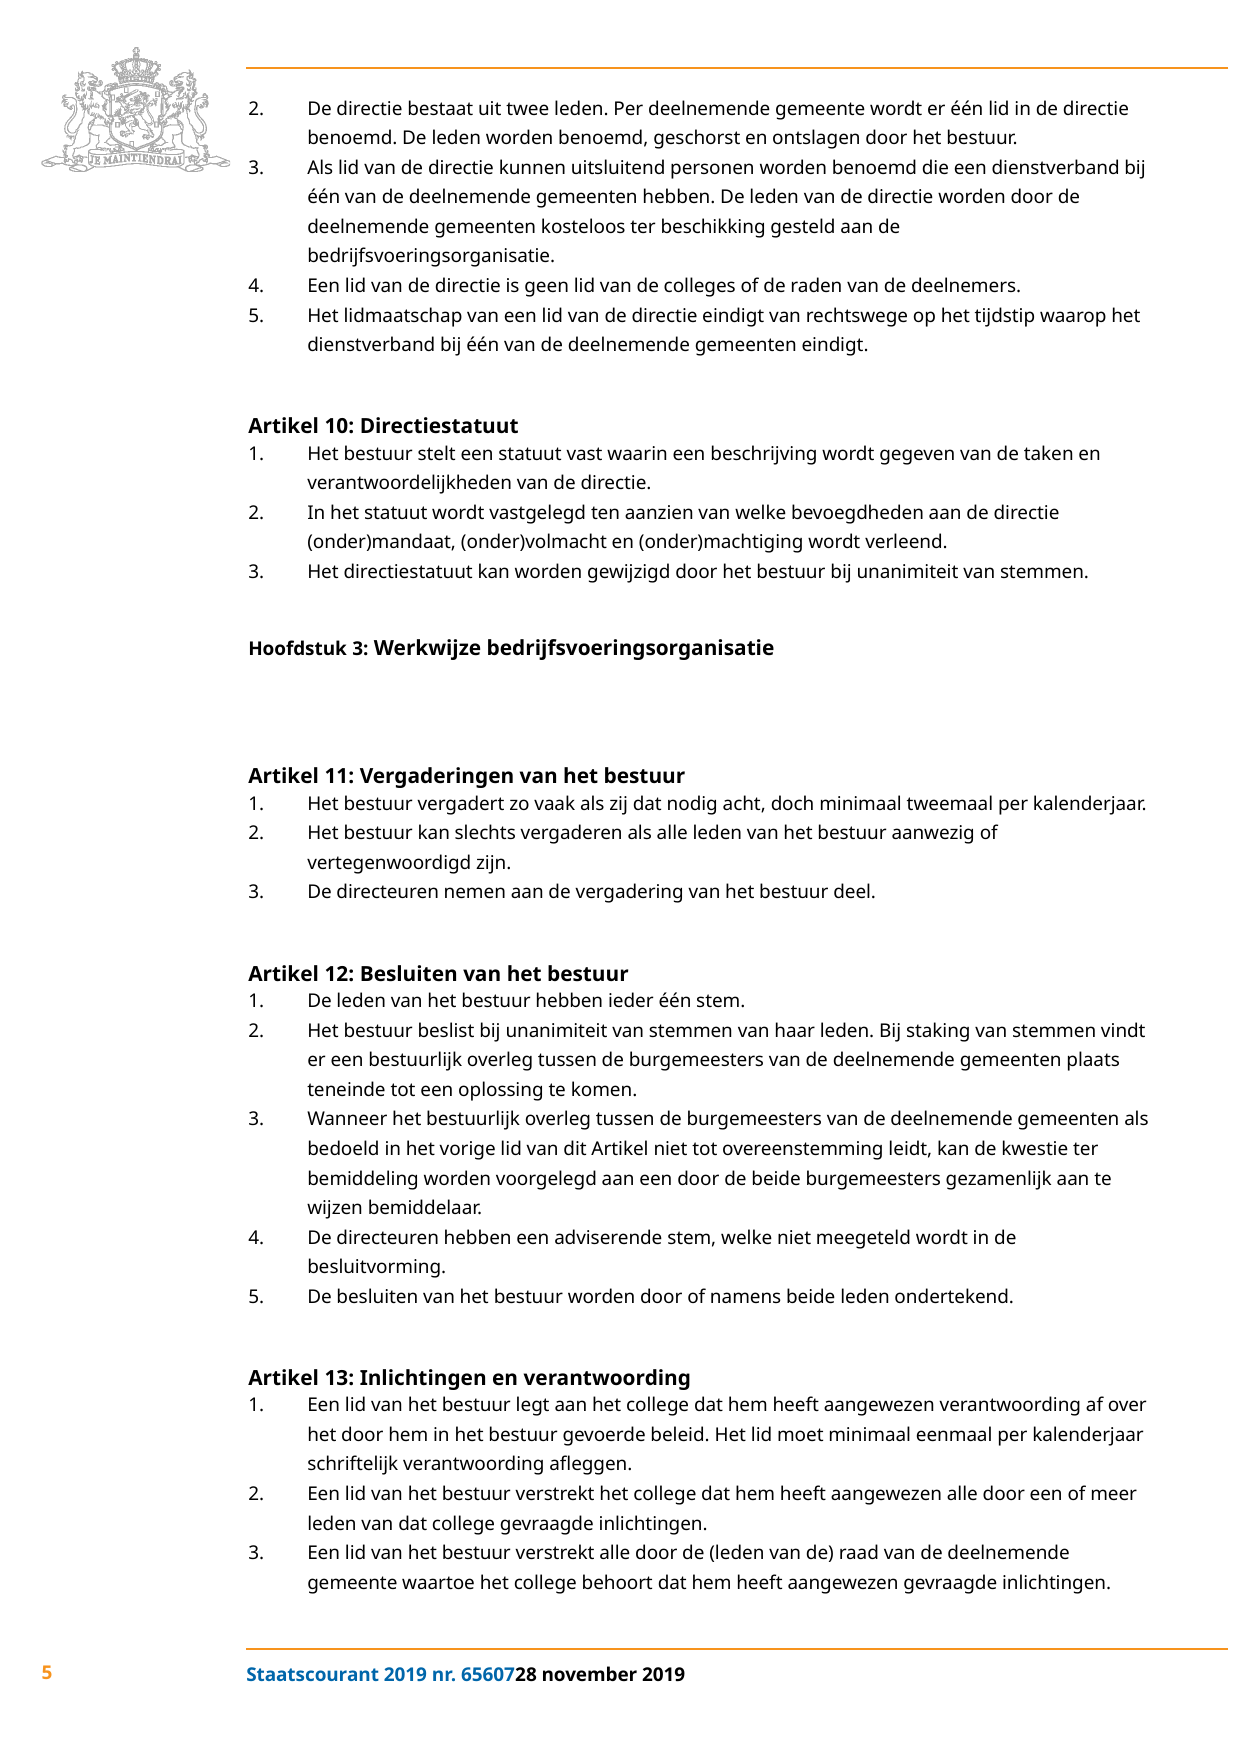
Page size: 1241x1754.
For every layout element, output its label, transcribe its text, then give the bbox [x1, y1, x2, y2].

list Een lid van het bestuur legt aan het college dat hem heeft aangewezen verantwoording af over het door hem in het bestuur gevoerde beleid. Het lid moet minimaal eenmaal per kalenderjaar schriftelijk verantwoording afleggen. [248, 1391, 1152, 1476]
text Artikel 12: Besluiten van het bestuur [248, 959, 1152, 987]
list Het directiestatuut kan worden gewijzigd door het bestuur bij unanimiteit van stemmen. [248, 558, 1152, 584]
list De leden van het bestuur hebben ieder één stem. [248, 987, 1152, 1013]
list Het bestuur vergadert zo vaak als zij dat nodig acht, doch minimaal tweemaal per kalenderjaar. [248, 790, 1152, 816]
text Artikel 13: Inlichtingen en verantwoording [248, 1363, 1152, 1391]
list De directeuren hebben een adviserende stem, welke niet meegeteld wordt in de besluitvorming. [248, 1224, 1152, 1279]
list De directie bestaat uit twee leden. Per deelnemende gemeente wordt er één lid in de directie benoemd. De leden worden benoemd, geschorst en ontslagen door het bestuur. [248, 95, 1152, 150]
list De directeuren nemen aan de vergadering van het bestuur deel. [248, 879, 1152, 904]
picture [41, 47, 231, 172]
list Een lid van het bestuur verstrekt het college dat hem heeft aangewezen alle door een of meer leden van dat college gevraagde inlichtingen. [248, 1480, 1152, 1536]
text Artikel 11: Vergaderingen van het bestuur [248, 762, 1152, 790]
list Het bestuur stelt een statuut vast waarin een beschrijving wordt gegeven van de taken en verantwoordelijkheden van de directie. [248, 440, 1152, 495]
list Wanneer het bestuurlijk overleg tussen de burgemeesters van de deelnemende gemeenten als bedoeld in het vorige lid van dit Artikel niet tot overeenstemming leidt, kan de kwestie ter bemiddeling worden voorgelegd aan een door de beide burgemeesters gezamenlijk aan te wijzen bemiddelaar. [248, 1106, 1152, 1220]
list De besluiten van het bestuur worden door of namens beide leden ondertekend. [248, 1283, 1152, 1309]
text Artikel 10: Directiestatuut [248, 411, 1152, 440]
list Het bestuur kan slechts vergaderen als alle leden van het bestuur aanwezig of vertegenwoordigd zijn. [248, 819, 1152, 875]
list Als lid van de directie kunnen uitsluitend personen worden benoemd die een dienstverband bij één van de deelnemende gemeenten hebben. De leden van de directie worden door de deelnemende gemeenten kosteloos ter beschikking gesteld aan de bedrijfsvoeringsorganisatie. [248, 154, 1152, 268]
list In het statuut wordt vastgelegd ten aanzien van welke bevoegdheden aan de directie (onder)mandaat, (onder)volmacht en (onder)machtiging wordt verleend. [248, 499, 1152, 554]
list Het bestuur beslist bij unanimiteit van stemmen van haar leden. Bij staking van stemmen vindt er een bestuurlijk overleg tussen de burgemeesters van de deelnemende gemeenten plaats teneinde tot een oplossing te komen. [248, 1017, 1152, 1102]
list Een lid van de directie is geen lid van de colleges of de raden van de deelnemers. [248, 272, 1152, 298]
list Het lidmaatschap van een lid van de directie eindigt van rechtswege op het tijdstip waarop het dienstverband bij één van de deelnemende gemeenten eindigt. [248, 302, 1152, 357]
text Hoofdstuk 3: Werkwijze bedrijfsvoeringsorganisatie [248, 633, 1152, 662]
list Een lid van het bestuur verstrekt alle door de (leden van de) raad van de deelnemende gemeente waartoe het college behoort dat hem heeft aangewezen gevraagde inlichtingen. [248, 1539, 1152, 1595]
